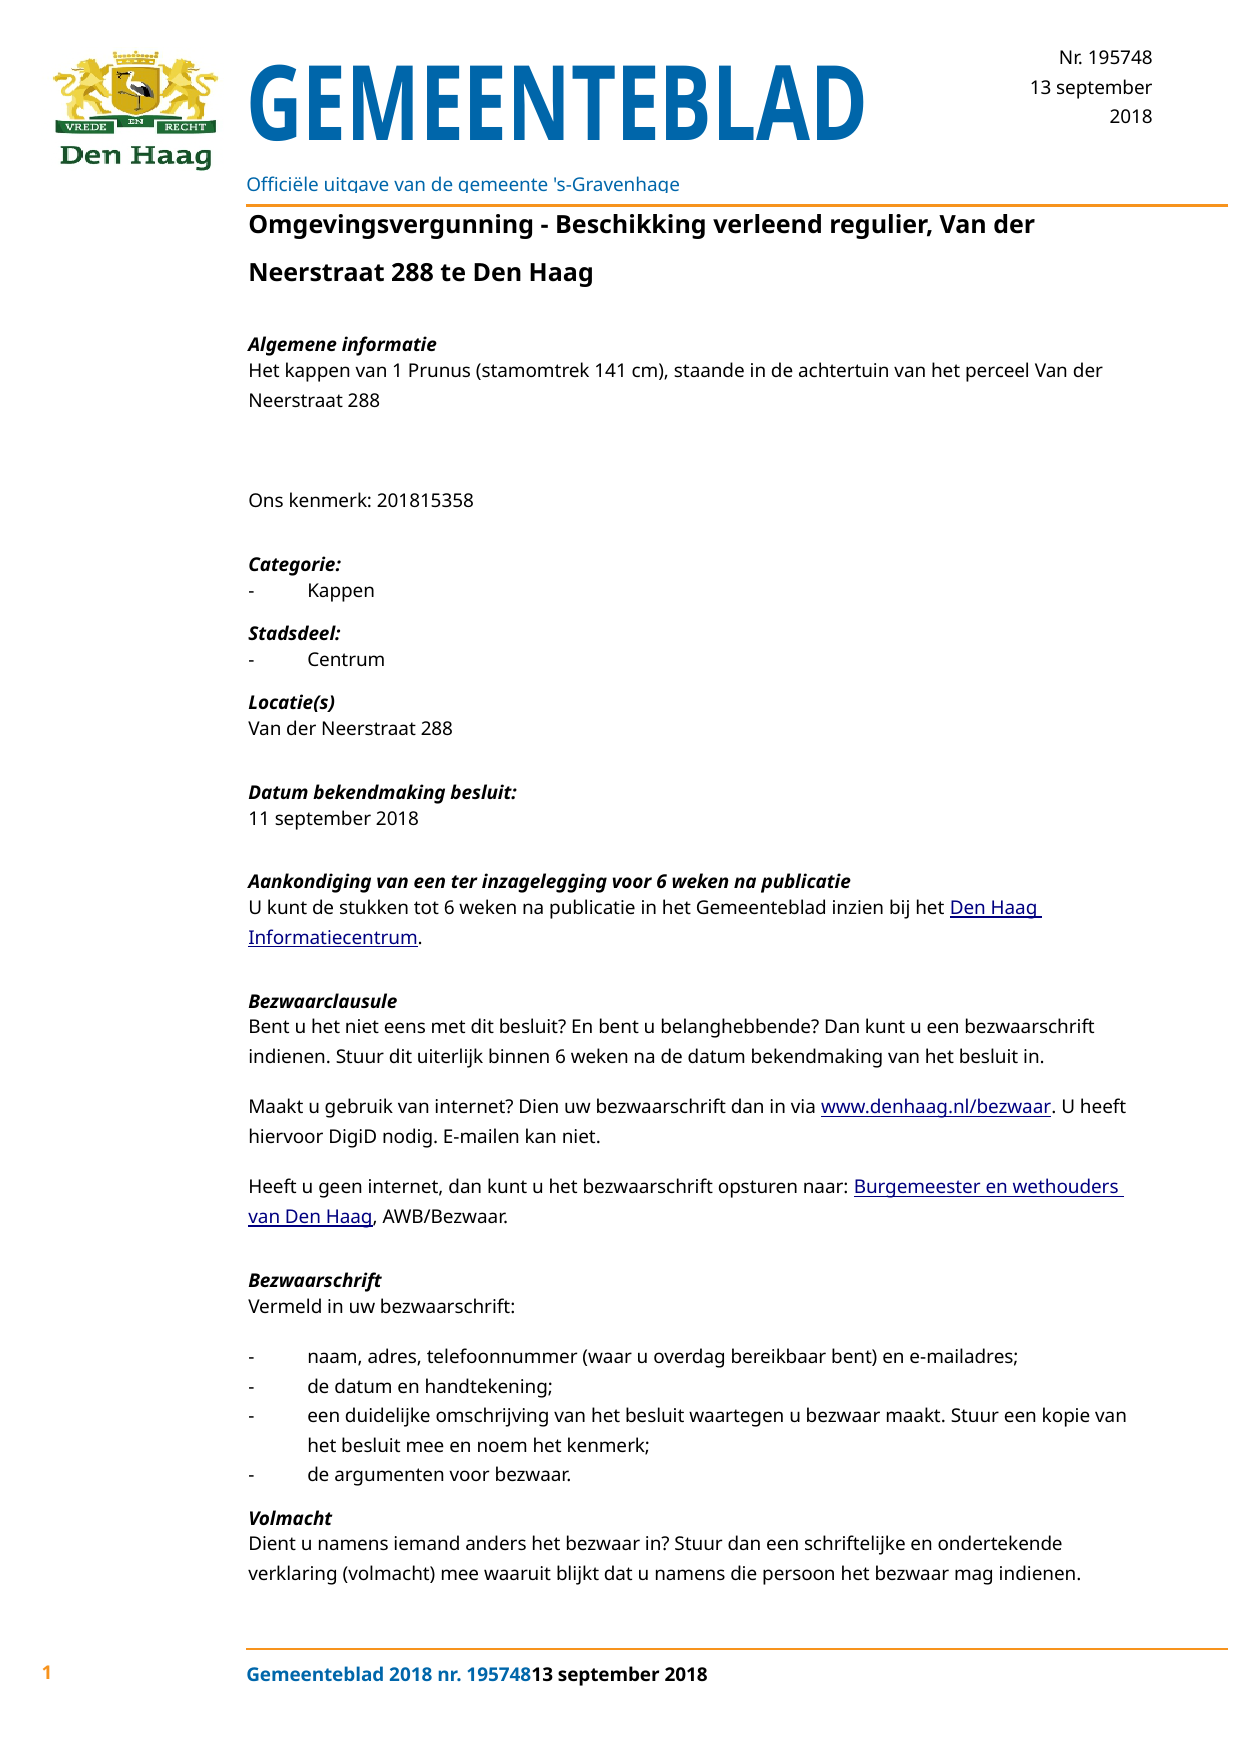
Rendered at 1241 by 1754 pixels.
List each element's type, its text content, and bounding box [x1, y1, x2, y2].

text Bent u het niet eens met dit besluit? En bent u belanghebbende? Dan kunt u een bezwaarschrift indienen. Stuur dit uiterlijk binnen 6 weken na de datum bekendmaking van het besluit in. [248, 1014, 1152, 1069]
text Categorie: [248, 552, 1152, 577]
text Het kappen van 1 Prunus (stamomtrek 141 cm), staande in de achtertuin van het perceel Van der Neerstraat 288 [248, 357, 1152, 412]
text Bezwaarschrift [248, 1267, 1152, 1293]
text Datum bekendmaking besluit: [248, 779, 1152, 805]
list naam, adres, telefoonnummer (waar u overdag bereikbaar bent) en e-mailadres; [248, 1343, 1152, 1369]
text Maakt u gebruik van internet? Dien uw bezwaarschrift dan in via www.denhaag.nl/bezwaar. U heeft hiervoor DigiD nodig. E-mailen kan niet. [248, 1094, 1152, 1149]
text Algemene informatie [248, 331, 1152, 357]
text Dient u namens iemand anders het bezwaar in? Stuur dan een schriftelijke en ondertekende verklaring (volmacht) mee waaruit blijkt dat u namens die persoon het bezwaar mag indienen. [248, 1531, 1152, 1586]
text Stadsdeel: [248, 620, 1152, 646]
text Van der Neerstraat 288 [248, 715, 1152, 741]
text Ons kenmerk: 201815358 [248, 488, 1152, 513]
list de datum en handtekening; [248, 1373, 1152, 1399]
text Volmacht [248, 1505, 1152, 1531]
text U kunt de stukken tot 6 weken na publicatie in het Gemeenteblad inzien bij het Den Haag Informatiecentrum. [248, 894, 1152, 950]
picture [41, 47, 231, 172]
list een duidelijke omschrijving van het besluit waartegen u bezwaar maakt. Stuur een kopie van het besluit mee en noem het kenmerk; [248, 1402, 1152, 1458]
text Heeft u geen internet, dan kunt u het bezwaarschrift opsturen naar: Burgemeester en wethouders van Den Haag, AWB/Bezwaar. [248, 1174, 1152, 1229]
text Omgevingsvergunning - Beschikking verleend regulier, Van der Neerstraat 288 te Den Haag [248, 207, 1152, 288]
list de argumenten voor bezwaar. [248, 1462, 1152, 1487]
list Centrum [248, 646, 1152, 672]
text Locatie(s) [248, 689, 1152, 715]
text Vermeld in uw bezwaarschrift: [248, 1293, 1152, 1319]
list Kappen [248, 577, 1152, 603]
text 11 september 2018 [248, 805, 1152, 830]
text Aankondiging van een ter inzagelegging voor 6 weken na publicatie [248, 869, 1152, 894]
text Bezwaarclausule [248, 988, 1152, 1014]
